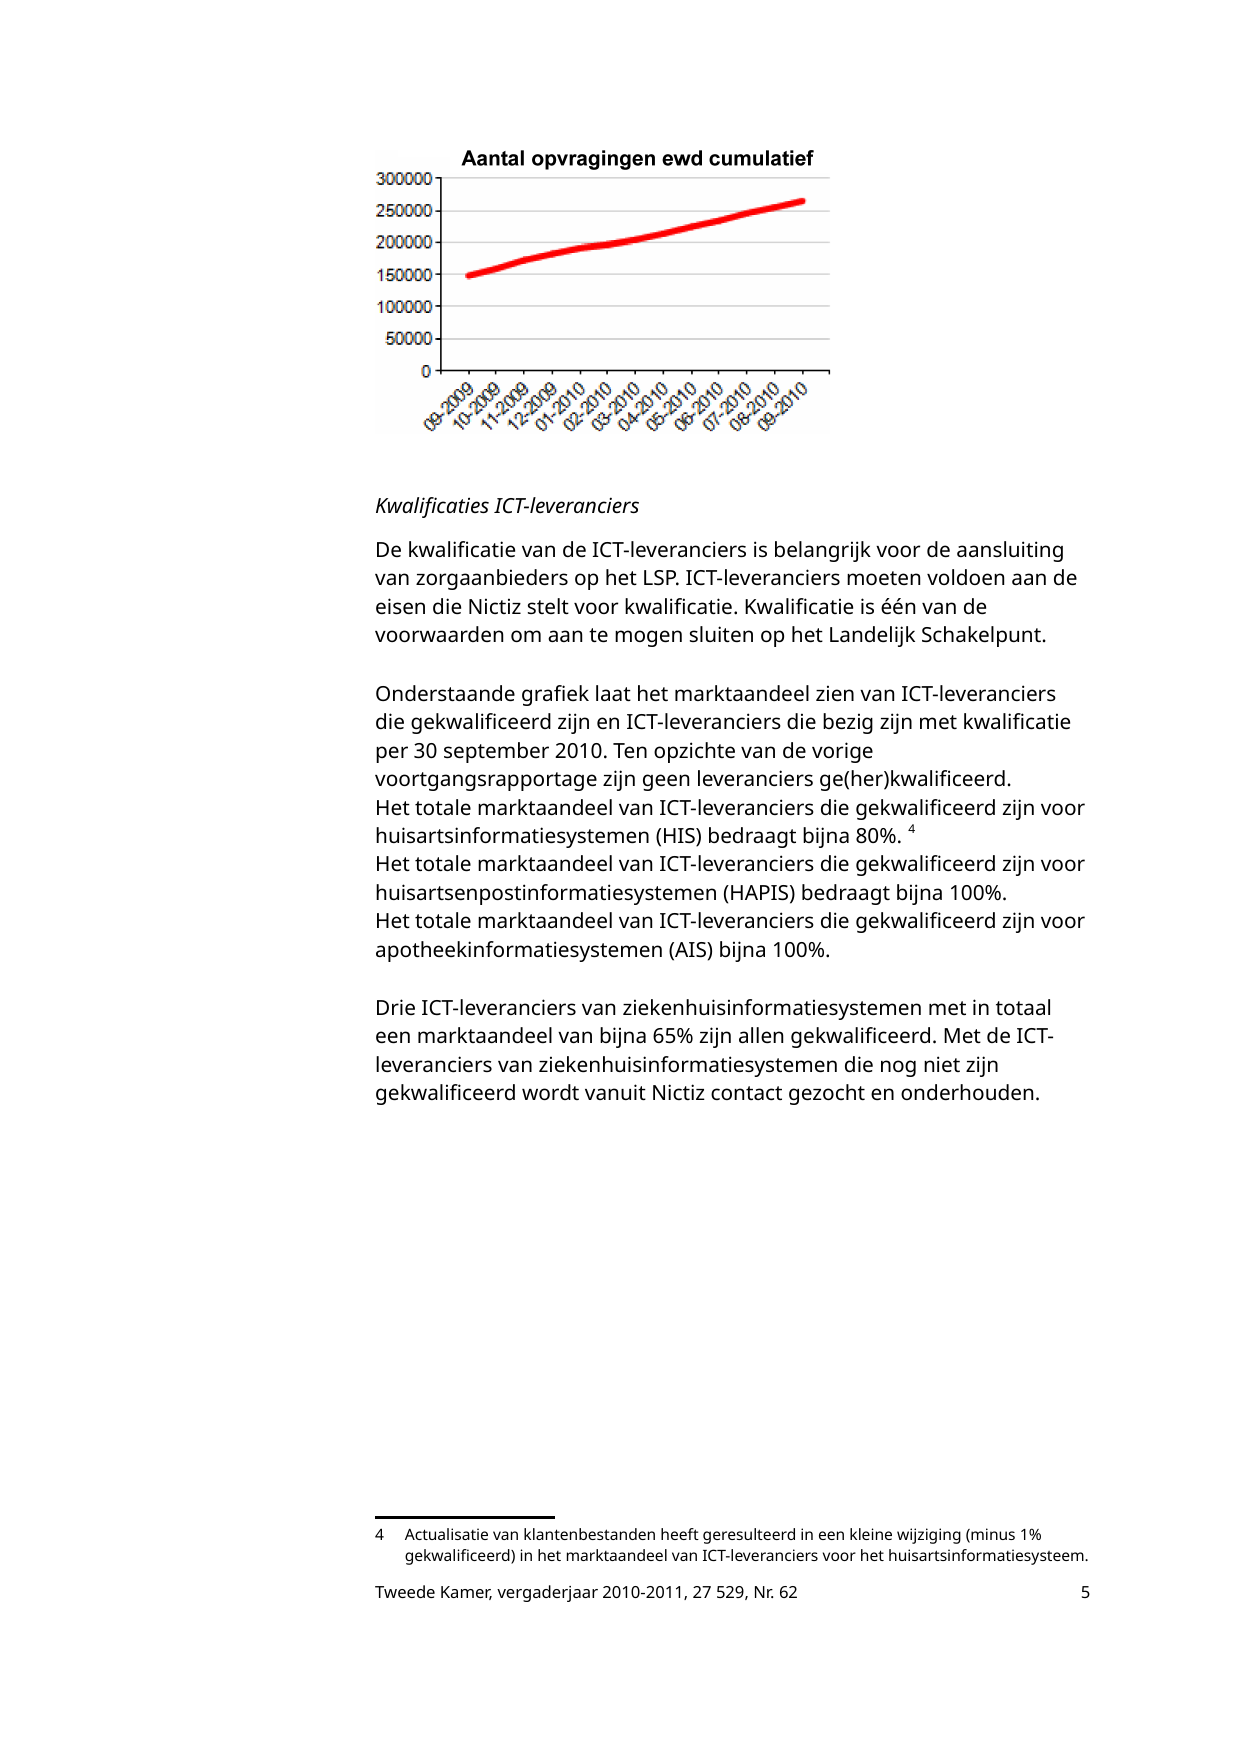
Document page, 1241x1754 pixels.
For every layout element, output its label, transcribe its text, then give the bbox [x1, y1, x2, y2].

text Drie ICT-leveranciers van ziekenhuisinformatiesystemen met in totaal een marktaandeel van bijna 65% zijn allen gekwalificeerd. Met de ICT-leveranciers van ziekenhuisinformatiesystemen die nog niet zijn gekwalificeerd wordt vanuit Nictiz contact gezocht en onderhouden. [375, 993, 1090, 1107]
picture [375, 150, 831, 434]
text Onderstaande grafiek laat het marktaandeel zien van ICT-leveranciers die gekwalificeerd zijn en ICT-leveranciers die bezig zijn met kwalificatie per 30 september 2010. Ten opzichte van de vorige voortgangsrapportage zijn geen leveranciers ge(her)kwalificeerd. [375, 679, 1090, 793]
text Kwalificaties ICT-leveranciers [375, 492, 1090, 520]
text Het totale marktaandeel van ICT-leveranciers die gekwalificeerd zijn voor huisartsenpostinformatiesystemen (HAPIS) bedraagt bijna 100%. [375, 849, 1090, 906]
text De kwalificatie van de ICT-leveranciers is belangrijk voor de aansluiting van zorgaanbieders op het LSP. ICT-leveranciers moeten voldoen aan de eisen die Nictiz stelt voor kwalificatie. Kwalificatie is één van de voorwaarden om aan te mogen sluiten op het Landelijk Schakelpunt. [375, 535, 1090, 649]
text Het totale marktaandeel van ICT-leveranciers die gekwalificeerd zijn voor huisartsinformatiesystemen (HIS) bedraagt bijna 80%. [375, 793, 1090, 849]
text Actualisatie van klantenbestanden heeft geresulteerd in een kleine wijziging (minus 1% gekwalificeerd) in het marktaandeel van ICT-leveranciers voor het huisartsinformatiesysteem. [375, 1481, 1090, 1566]
text Het totale marktaandeel van ICT-leveranciers die gekwalificeerd zijn voor apotheekinformatiesystemen (AIS) bijna 100%. [375, 906, 1090, 963]
